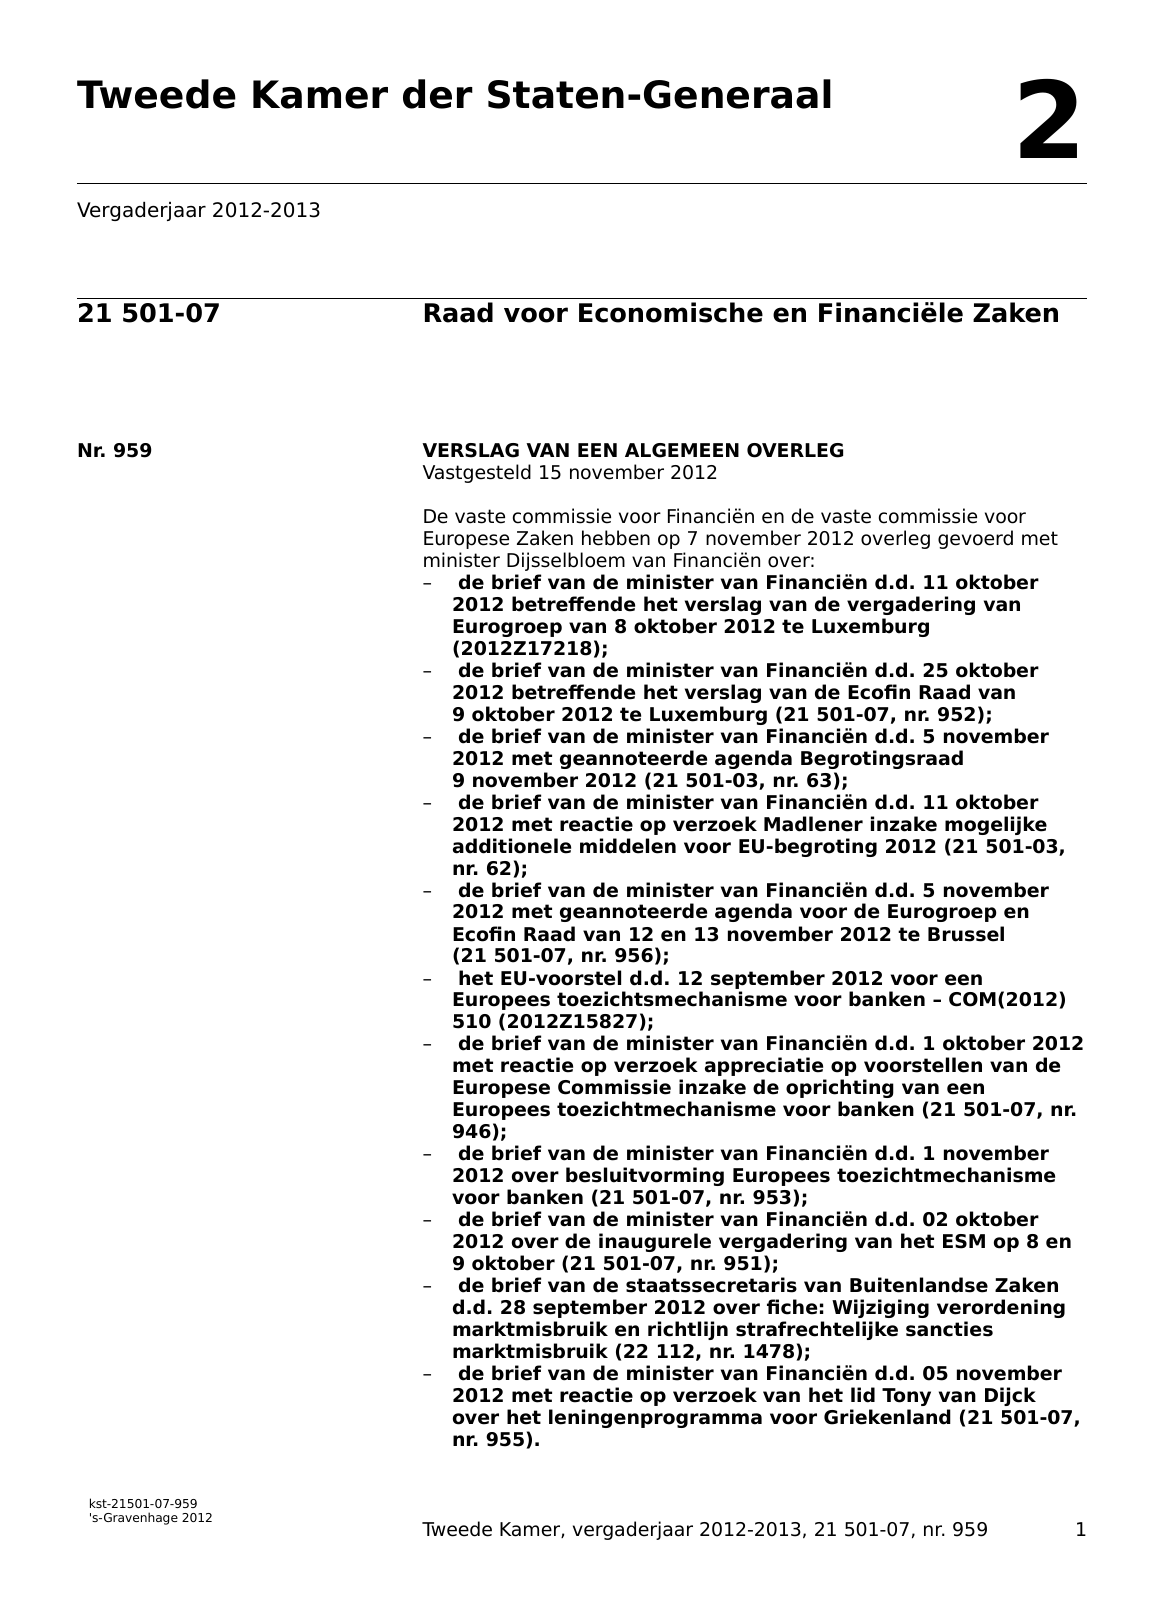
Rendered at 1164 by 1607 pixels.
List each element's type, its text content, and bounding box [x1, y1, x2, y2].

text – de brief van de minister van Financiën d.d. 1 november 2012 over besluitvorming Europees toezichtmechanisme voor banken (21 501-07, nr. 953); [422, 1143, 1087, 1209]
subtitle Nr. 959 VERSLAG VAN EEN ALGEMEEN OVERLEG [77, 440, 1087, 462]
subtitle 21 501-07 Raad voor Economische en Financiële Zaken [77, 299, 1087, 329]
text – de brief van de minister van Financiën d.d. 02 oktober 2012 over de inaugurele vergadering van het ESM op 8 en 9 oktober (21 501-07, nr. 951); [422, 1209, 1087, 1275]
text – de brief van de minister van Financiën d.d. 05 november 2012 met reactie op verzoek van het lid Tony van Dijck over het leningenprogramma voor Griekenland (21 501-07, nr. 955). [422, 1363, 1087, 1451]
text Vastgesteld 15 november 2012 [422, 462, 1087, 484]
table_cell Vergaderjaar 2012-2013 [77, 184, 1087, 298]
text – de brief van de minister van Financiën d.d. 11 oktober 2012 betreffende het verslag van de vergadering van Eurogroep van 8 oktober 2012 te Luxemburg (2012Z17218); [422, 572, 1087, 660]
text – de brief van de staatssecretaris van Buitenlandse Zaken d.d. 28 september 2012 over fiche: Wijziging verordening marktmisbruik en richtlijn strafrechtelijke sancties marktmisbruik (22 112, nr. 1478); [422, 1275, 1087, 1363]
text – de brief van de minister van Financiën d.d. 1 oktober 2012 met reactie op verzoek appreciatie op voorstellen van de Europese Commissie inzake de oprichting van een Europees toezichtmechanisme voor banken (21 501-07, nr. 946); [422, 1033, 1087, 1143]
text – de brief van de minister van Financiën d.d. 5 november 2012 met geannoteerde agenda voor de Eurogroep en Ecofin Raad van 12 en 13 november 2012 te Brussel (21 501-07, nr. 956); [422, 879, 1087, 967]
text 's-Gravenhage 2012 [88, 1511, 323, 1525]
table_header Tweede Kamer der Staten-Generaal [77, 59, 886, 183]
text kst-21501-07-959 [88, 1497, 323, 1511]
text – de brief van de minister van Financiën d.d. 25 oktober 2012 betreffende het verslag van de Ecofin Raad van 9 oktober 2012 te Luxemburg (21 501-07, nr. 952); [422, 660, 1087, 726]
text – de brief van de minister van Financiën d.d. 11 oktober 2012 met reactie op verzoek Madlener inzake mogelijke additionele middelen voor EU-begroting 2012 (21 501-03, nr. 62); [422, 792, 1087, 879]
text De vaste commissie voor Financiën en de vaste commissie voor Europese Zaken hebben op 7 november 2012 overleg gevoerd met minister Dijsselbloem van Financiën over: [422, 506, 1087, 572]
text – de brief van de minister van Financiën d.d. 5 november 2012 met geannoteerde agenda Begrotingsraad 9 november 2012 (21 501-03, nr. 63); [422, 726, 1087, 792]
table_header 2 [886, 59, 1087, 183]
text – het EU-voorstel d.d. 12 september 2012 voor een Europees toezichtsmechanisme voor banken – COM(2012) 510 (2012Z15827); [422, 967, 1087, 1033]
